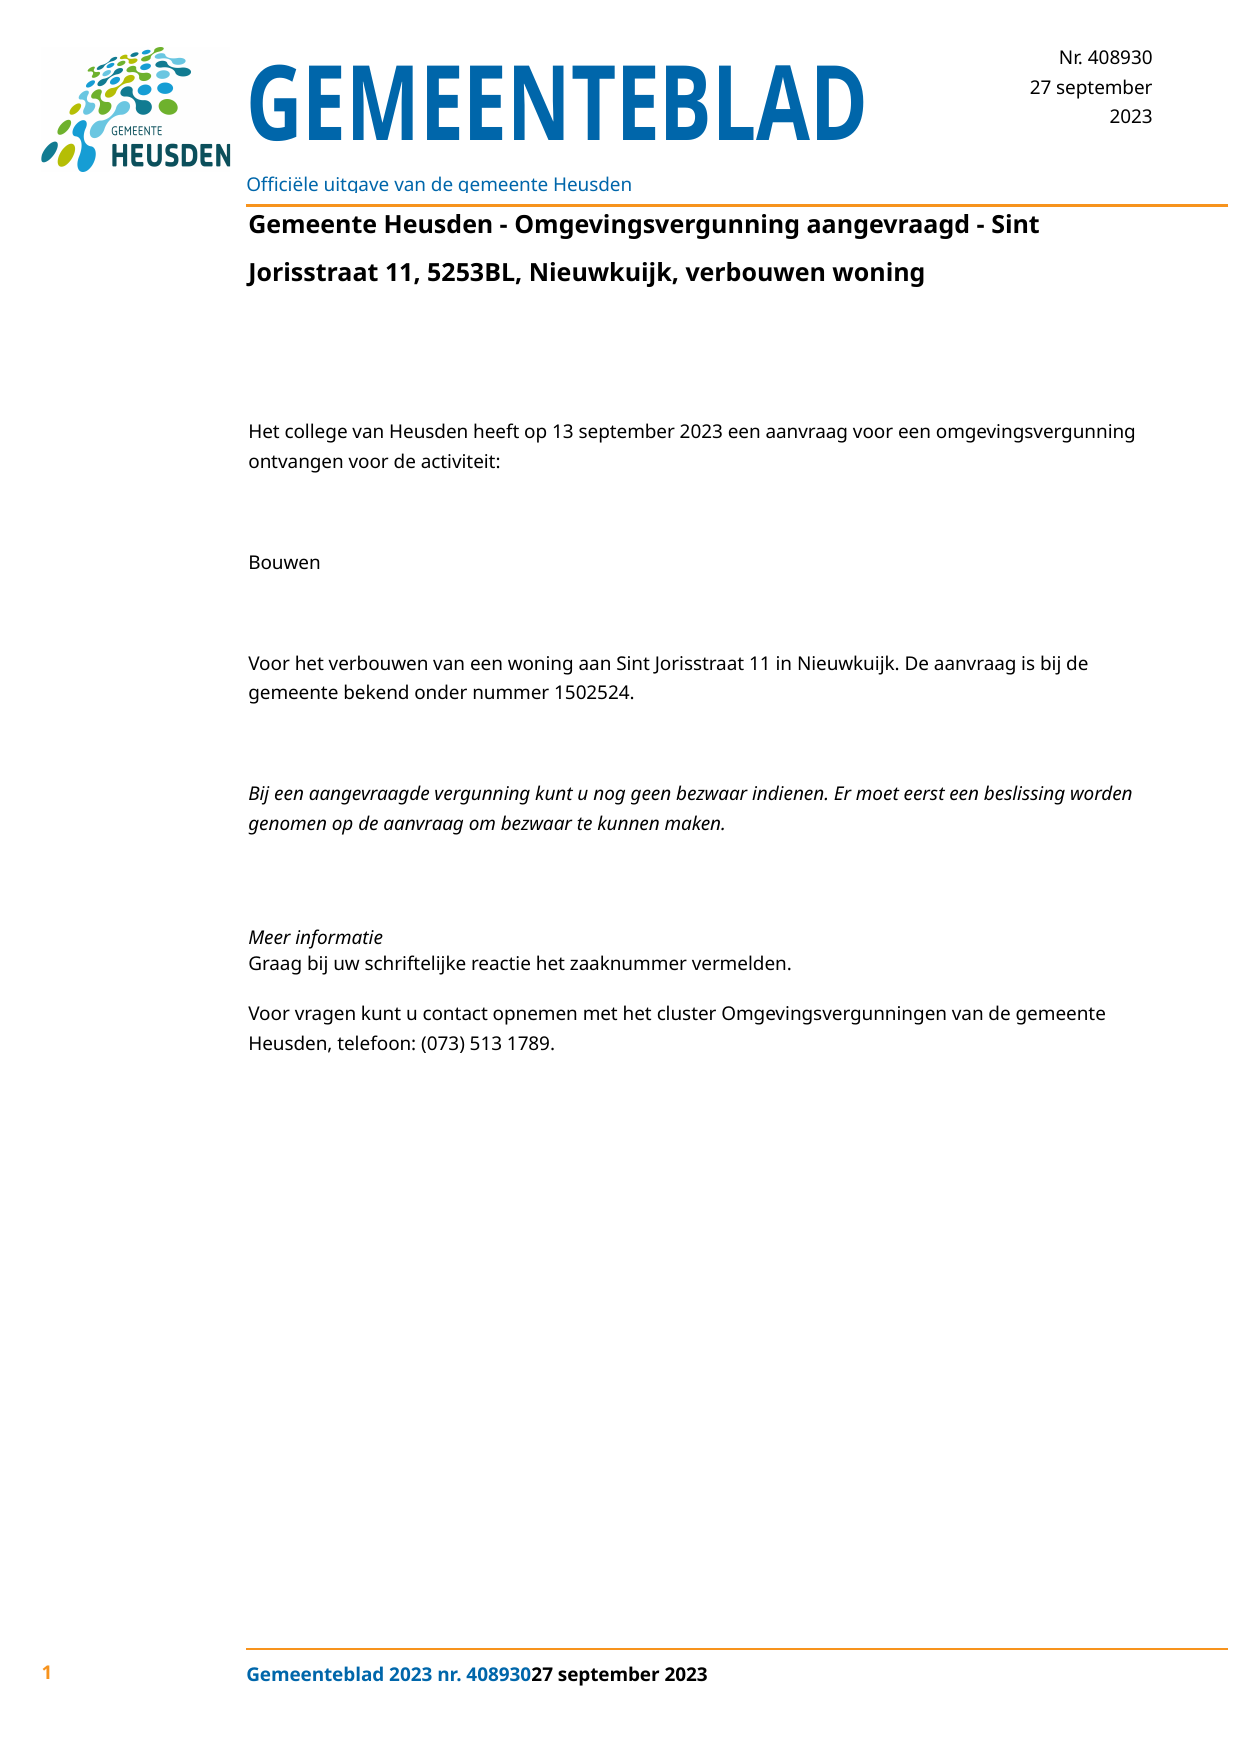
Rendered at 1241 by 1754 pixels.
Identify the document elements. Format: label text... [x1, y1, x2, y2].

text Bouwen [248, 549, 1152, 575]
text Meer informatie [248, 924, 1152, 950]
picture [41, 47, 231, 172]
text Graag bij uw schriftelijke reactie het zaaknummer vermelden. [248, 950, 1152, 976]
text Gemeente Heusden - Omgevingsvergunning aangevraagd - Sint Jorisstraat 11, 5253BL, Nieuwkuijk, verbouwen woning [248, 207, 1152, 288]
text Voor vragen kunt u contact opnemen met het cluster Omgevingsvergunningen van de gemeente Heusden, telefoon: (073) 513 1789. [248, 1001, 1152, 1056]
text Het college van Heusden heeft op 13 september 2023 een aanvraag voor een omgevingsvergunning ontvangen voor de activiteit: [248, 419, 1152, 474]
text Bij een aangevraagde vergunning kunt u nog geen bezwaar indienen. Er moet eerst een beslissing worden genomen op de aanvraag om bezwaar te kunnen maken. [248, 780, 1152, 836]
text Voor het verbouwen van een woning aan Sint Jorisstraat 11 in Nieuwkuijk. De aanvraag is bij de gemeente bekend onder nummer 1502524. [248, 650, 1152, 705]
